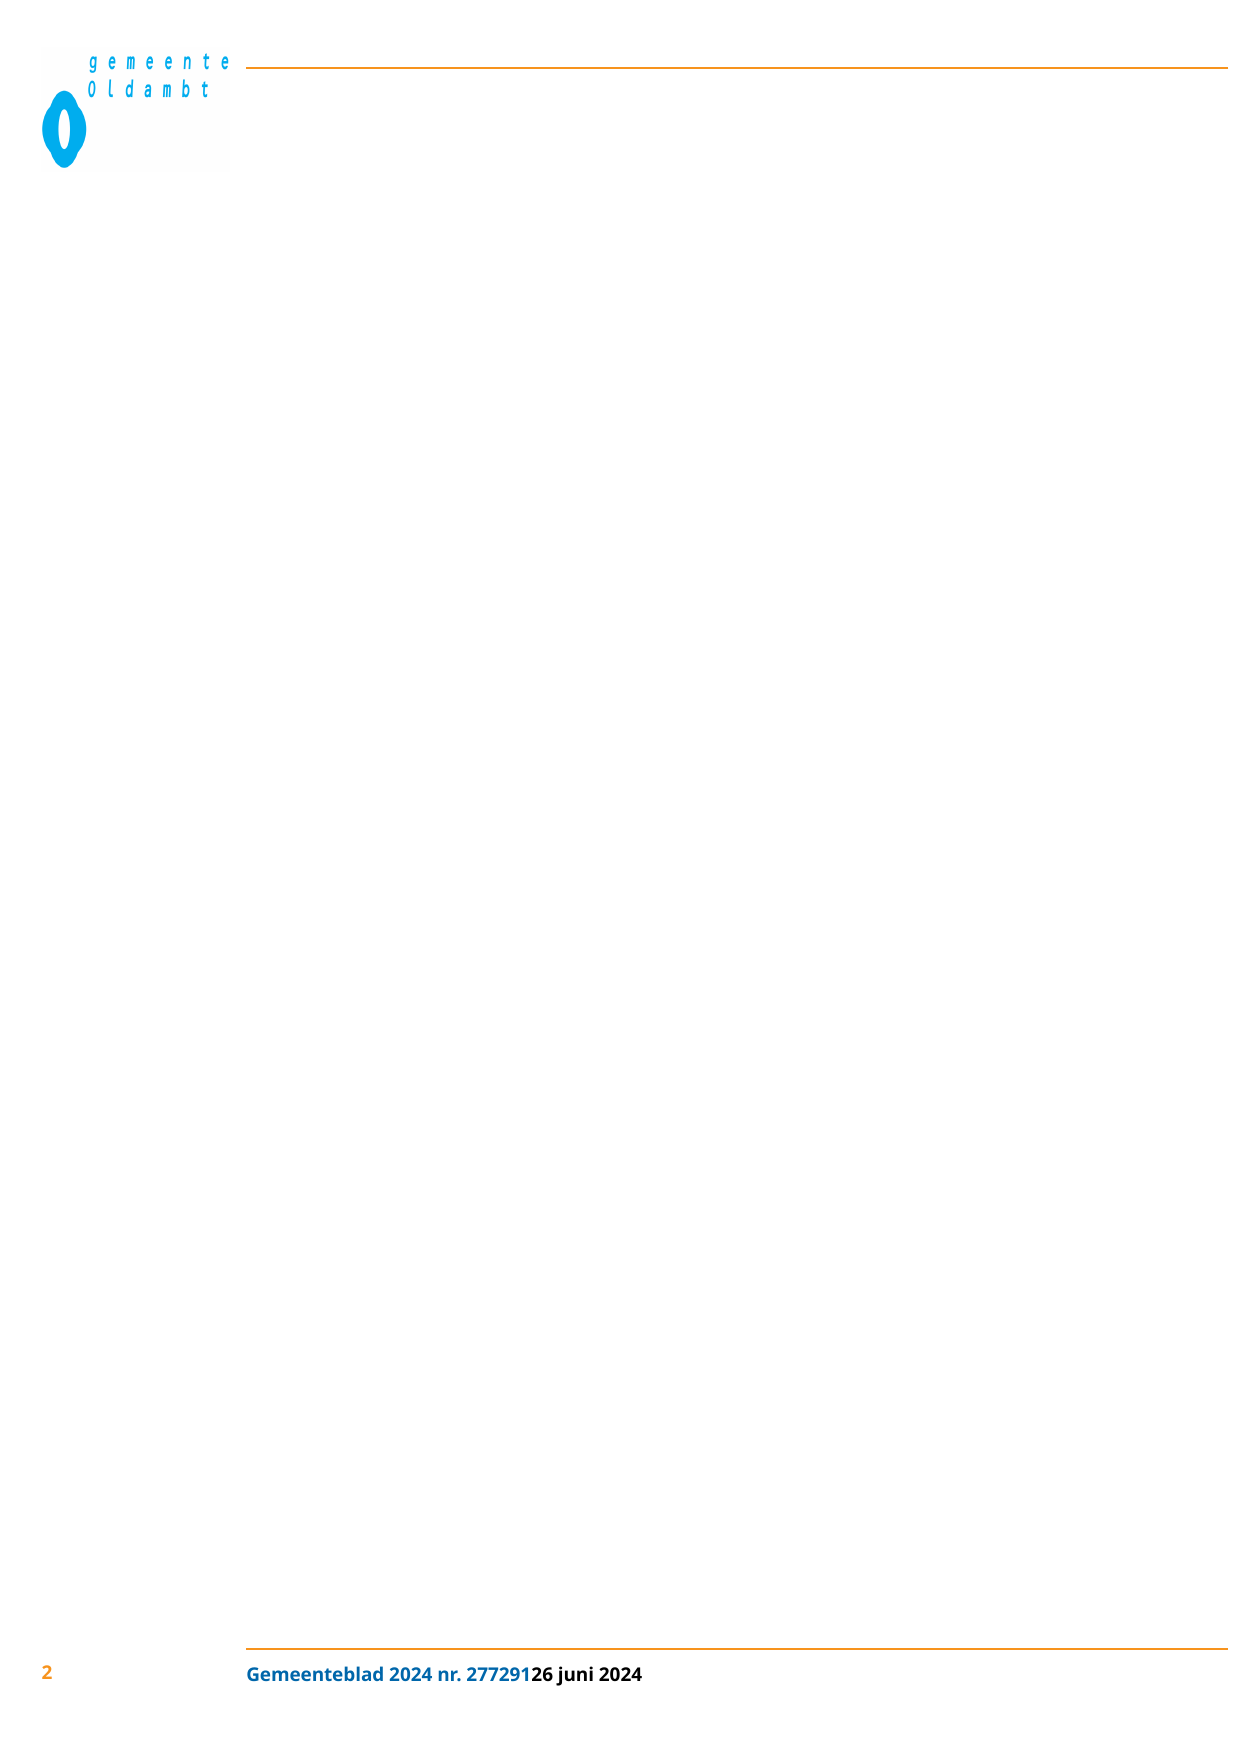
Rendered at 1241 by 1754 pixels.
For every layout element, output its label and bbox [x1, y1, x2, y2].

picture [41, 47, 231, 172]
